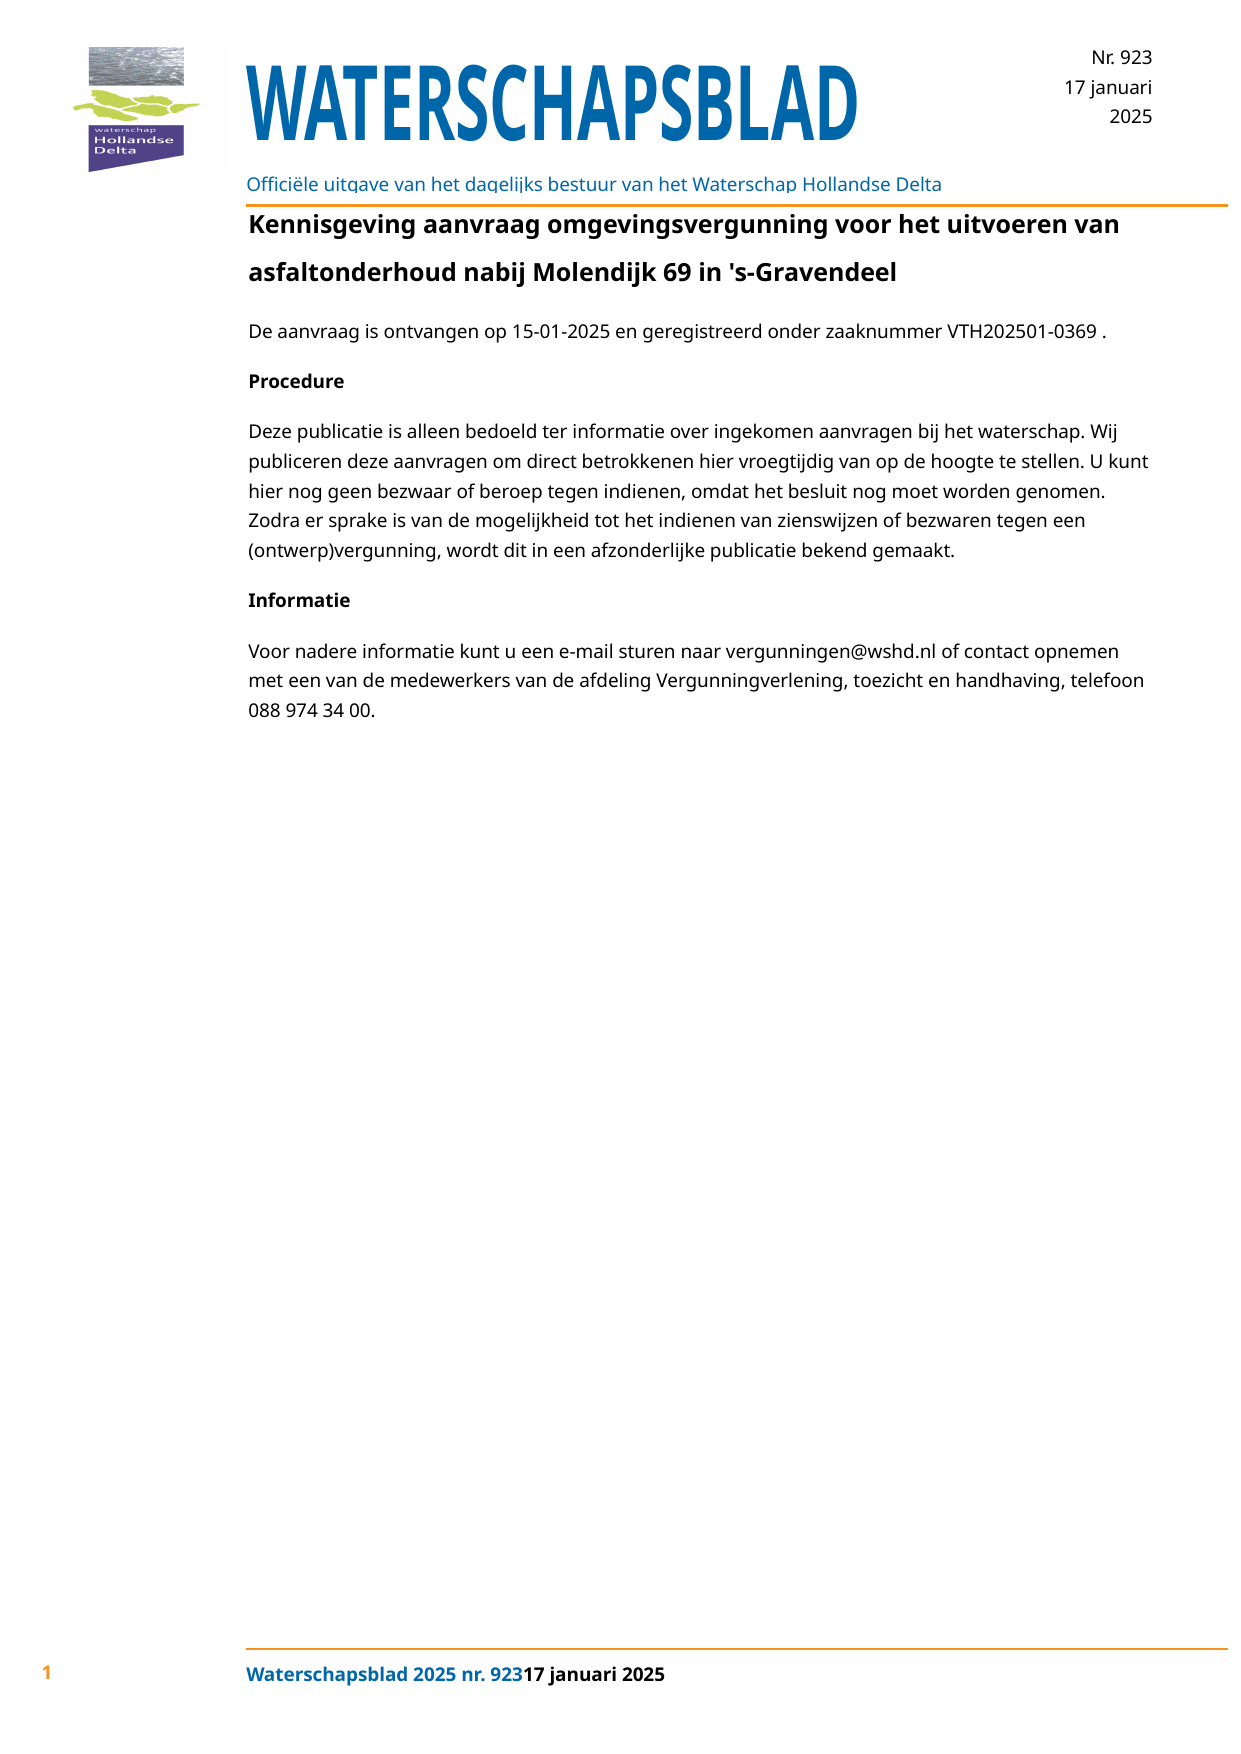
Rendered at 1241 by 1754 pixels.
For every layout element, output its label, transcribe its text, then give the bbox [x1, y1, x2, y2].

text Informatie [248, 587, 1152, 613]
text Procedure [248, 368, 1152, 394]
text Kennisgeving aanvraag omgevingsvergunning voor het uitvoeren van asfaltonderhoud nabij Molendijk 69 in 's-Gravendeel [248, 207, 1152, 288]
picture [41, 47, 231, 172]
text Voor nadere informatie kunt u een e-mail sturen naar vergunningen@wshd.nl of contact opnemen met een van de medewerkers van de afdeling Vergunningverlening, toezicht en handhaving, telefoon 088 974 34 00. [248, 638, 1152, 723]
text De aanvraag is ontvangen op 15-01-2025 en geregistreerd onder zaaknummer VTH202501-0369 . [248, 318, 1152, 344]
text Deze publicatie is alleen bedoeld ter informatie over ingekomen aanvragen bij het waterschap. Wij publiceren deze aanvragen om direct betrokkenen hier vroegtijdig van op de hoogte te stellen. U kunt hier nog geen bezwaar of beroep tegen indienen, omdat het besluit nog moet worden genomen. Zodra er sprake is van de mogelijkheid tot het indienen van zienswijzen of bezwaren tegen een (ontwerp)vergunning, wordt dit in een afzonderlijke publicatie bekend gemaakt. [248, 419, 1152, 563]
